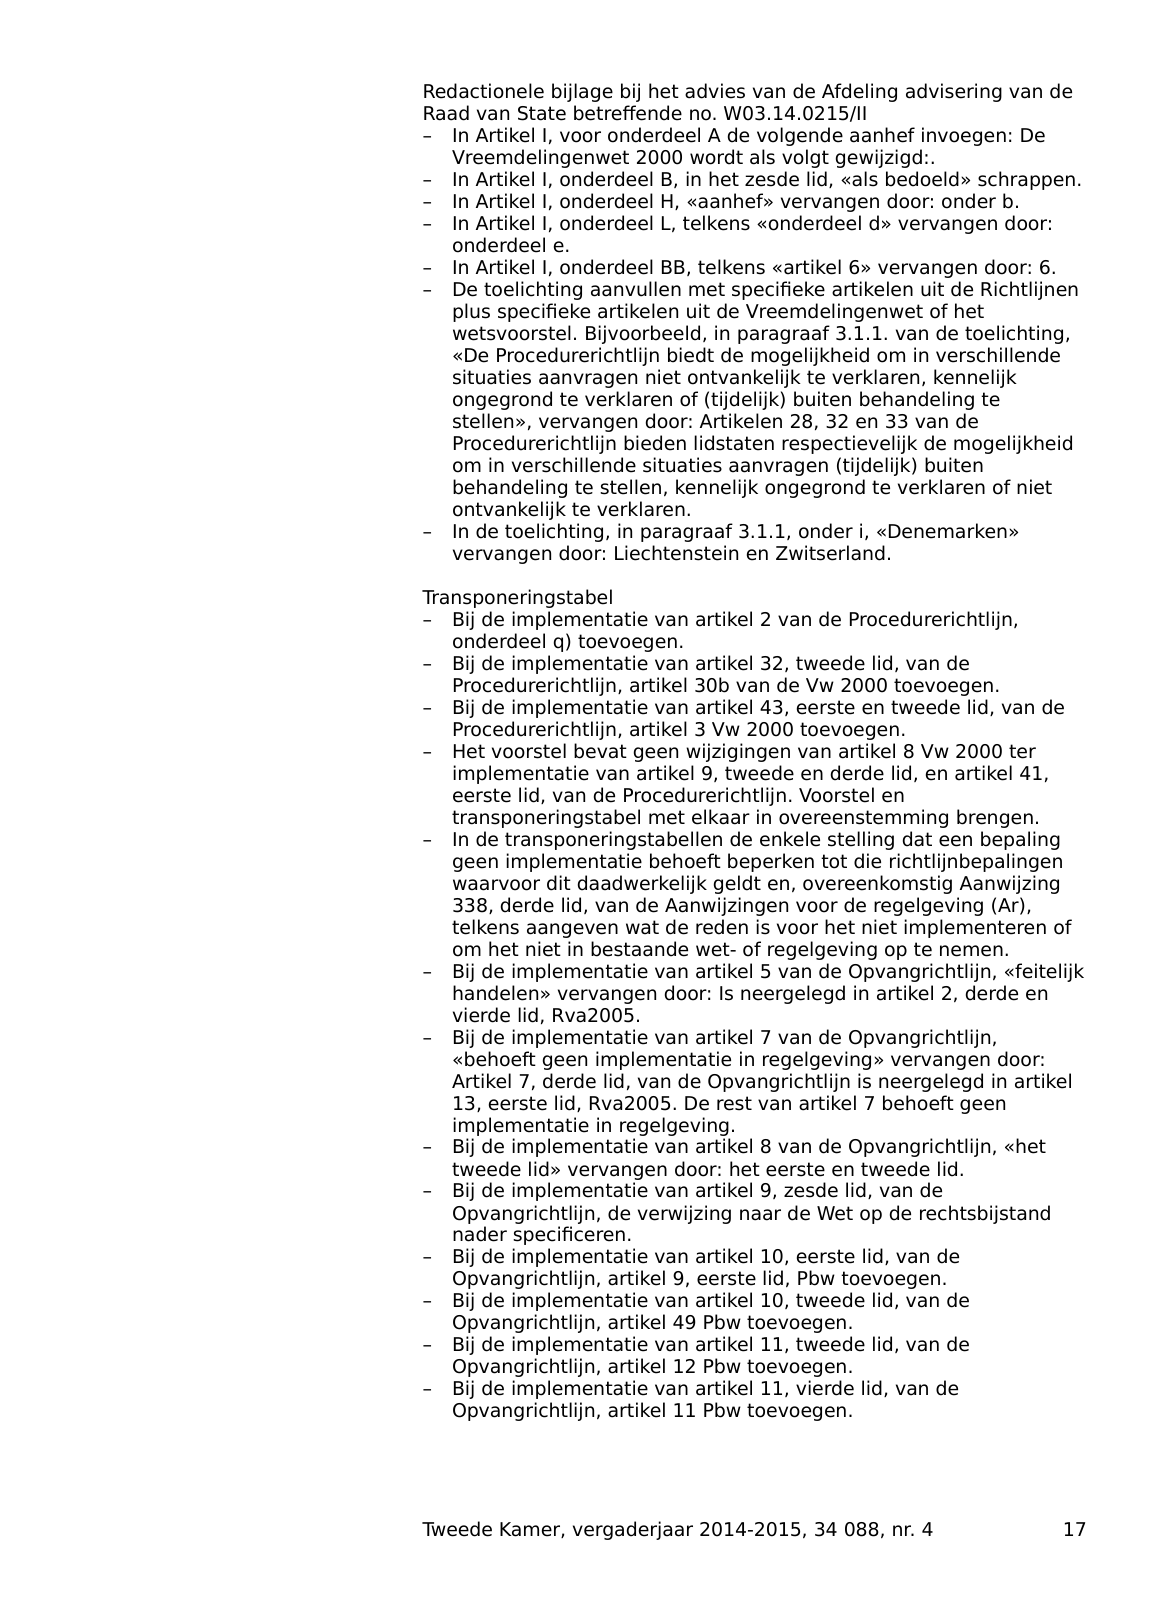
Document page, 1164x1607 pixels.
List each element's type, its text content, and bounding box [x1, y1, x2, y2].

text – Bij de implementatie van artikel 7 van de Opvangrichtlijn, «behoeft geen implementatie in regelgeving» vervangen door: Artikel 7, derde lid, van de Opvangrichtlijn is neergelegd in artikel 13, eerste lid, Rva2005. De rest van artikel 7 behoeft geen implementatie in regelgeving. [422, 1027, 1087, 1136]
text – In de toelichting, in paragraaf 3.1.1, onder i, «Denemarken» vervangen door: Liechtenstein en Zwitserland. [422, 521, 1087, 565]
text – Bij de implementatie van artikel 10, eerste lid, van de Opvangrichtlijn, artikel 9, eerste lid, Pbw toevoegen. [422, 1246, 1087, 1290]
text – Bij de implementatie van artikel 11, vierde lid, van de Opvangrichtlijn, artikel 11 Pbw toevoegen. [422, 1378, 1087, 1422]
text – In Artikel I, onderdeel BB, telkens «artikel 6» vervangen door: 6. [422, 257, 1087, 279]
text – Bij de implementatie van artikel 5 van de Opvangrichtlijn, «feitelijk handelen» vervangen door: Is neergelegd in artikel 2, derde en vierde lid, Rva2005. [422, 961, 1087, 1027]
text Redactionele bijlage bij het advies van de Afdeling advisering van de Raad van State betreffende no. W03.14.0215/II [422, 81, 1087, 125]
text Transponeringstabel [422, 587, 1087, 609]
text – Bij de implementatie van artikel 32, tweede lid, van de Procedurerichtlijn, artikel 30b van de Vw 2000 toevoegen. [422, 653, 1087, 697]
text – Bij de implementatie van artikel 10, tweede lid, van de Opvangrichtlijn, artikel 49 Pbw toevoegen. [422, 1290, 1087, 1334]
text – De toelichting aanvullen met specifieke artikelen uit de Richtlijnen plus specifieke artikelen uit de Vreemdelingenwet of het wetsvoorstel. Bijvoorbeeld, in paragraaf 3.1.1. van de toelichting, «De Procedurerichtlijn biedt de mogelijkheid om in verschillende situaties aanvragen niet ontvankelijk te verklaren, kennelijk ongegrond te verklaren of (tijdelijk) buiten behandeling te stellen», vervangen door: Artikelen 28, 32 en 33 van de Procedurerichtlijn bieden lidstaten respectievelijk de mogelijkheid om in verschillende situaties aanvragen (tijdelijk) buiten behandeling te stellen, kennelijk ongegrond te verklaren of niet ontvankelijk te verklaren. [422, 279, 1087, 521]
text – Bij de implementatie van artikel 8 van de Opvangrichtlijn, «het tweede lid» vervangen door: het eerste en tweede lid. [422, 1136, 1087, 1180]
text – Bij de implementatie van artikel 11, tweede lid, van de Opvangrichtlijn, artikel 12 Pbw toevoegen. [422, 1334, 1087, 1378]
text – Bij de implementatie van artikel 2 van de Procedurerichtlijn, onderdeel q) toevoegen. [422, 609, 1087, 653]
text – Bij de implementatie van artikel 9, zesde lid, van de Opvangrichtlijn, de verwijzing naar de Wet op de rechtsbijstand nader specificeren. [422, 1180, 1087, 1246]
text – Bij de implementatie van artikel 43, eerste en tweede lid, van de Procedurerichtlijn, artikel 3 Vw 2000 toevoegen. [422, 697, 1087, 741]
text – In de transponeringstabellen de enkele stelling dat een bepaling geen implementatie behoeft beperken tot die richtlijnbepalingen waarvoor dit daadwerkelijk geldt en, overeenkomstig Aanwijzing 338, derde lid, van de Aanwijzingen voor de regelgeving (Ar), telkens aangeven wat de reden is voor het niet implementeren of om het niet in bestaande wet- of regelgeving op te nemen. [422, 829, 1087, 961]
text – In Artikel I, voor onderdeel A de volgende aanhef invoegen: De Vreemdelingenwet 2000 wordt als volgt gewijzigd:. [422, 125, 1087, 169]
text – Het voorstel bevat geen wijzigingen van artikel 8 Vw 2000 ter implementatie van artikel 9, tweede en derde lid, en artikel 41, eerste lid, van de Procedurerichtlijn. Voorstel en transponeringstabel met elkaar in overeenstemming brengen. [422, 741, 1087, 829]
text – In Artikel I, onderdeel L, telkens «onderdeel d» vervangen door: onderdeel e. [422, 213, 1087, 257]
text – In Artikel I, onderdeel B, in het zesde lid, «als bedoeld» schrappen. [422, 169, 1087, 191]
text – In Artikel I, onderdeel H, «aanhef» vervangen door: onder b. [422, 191, 1087, 213]
